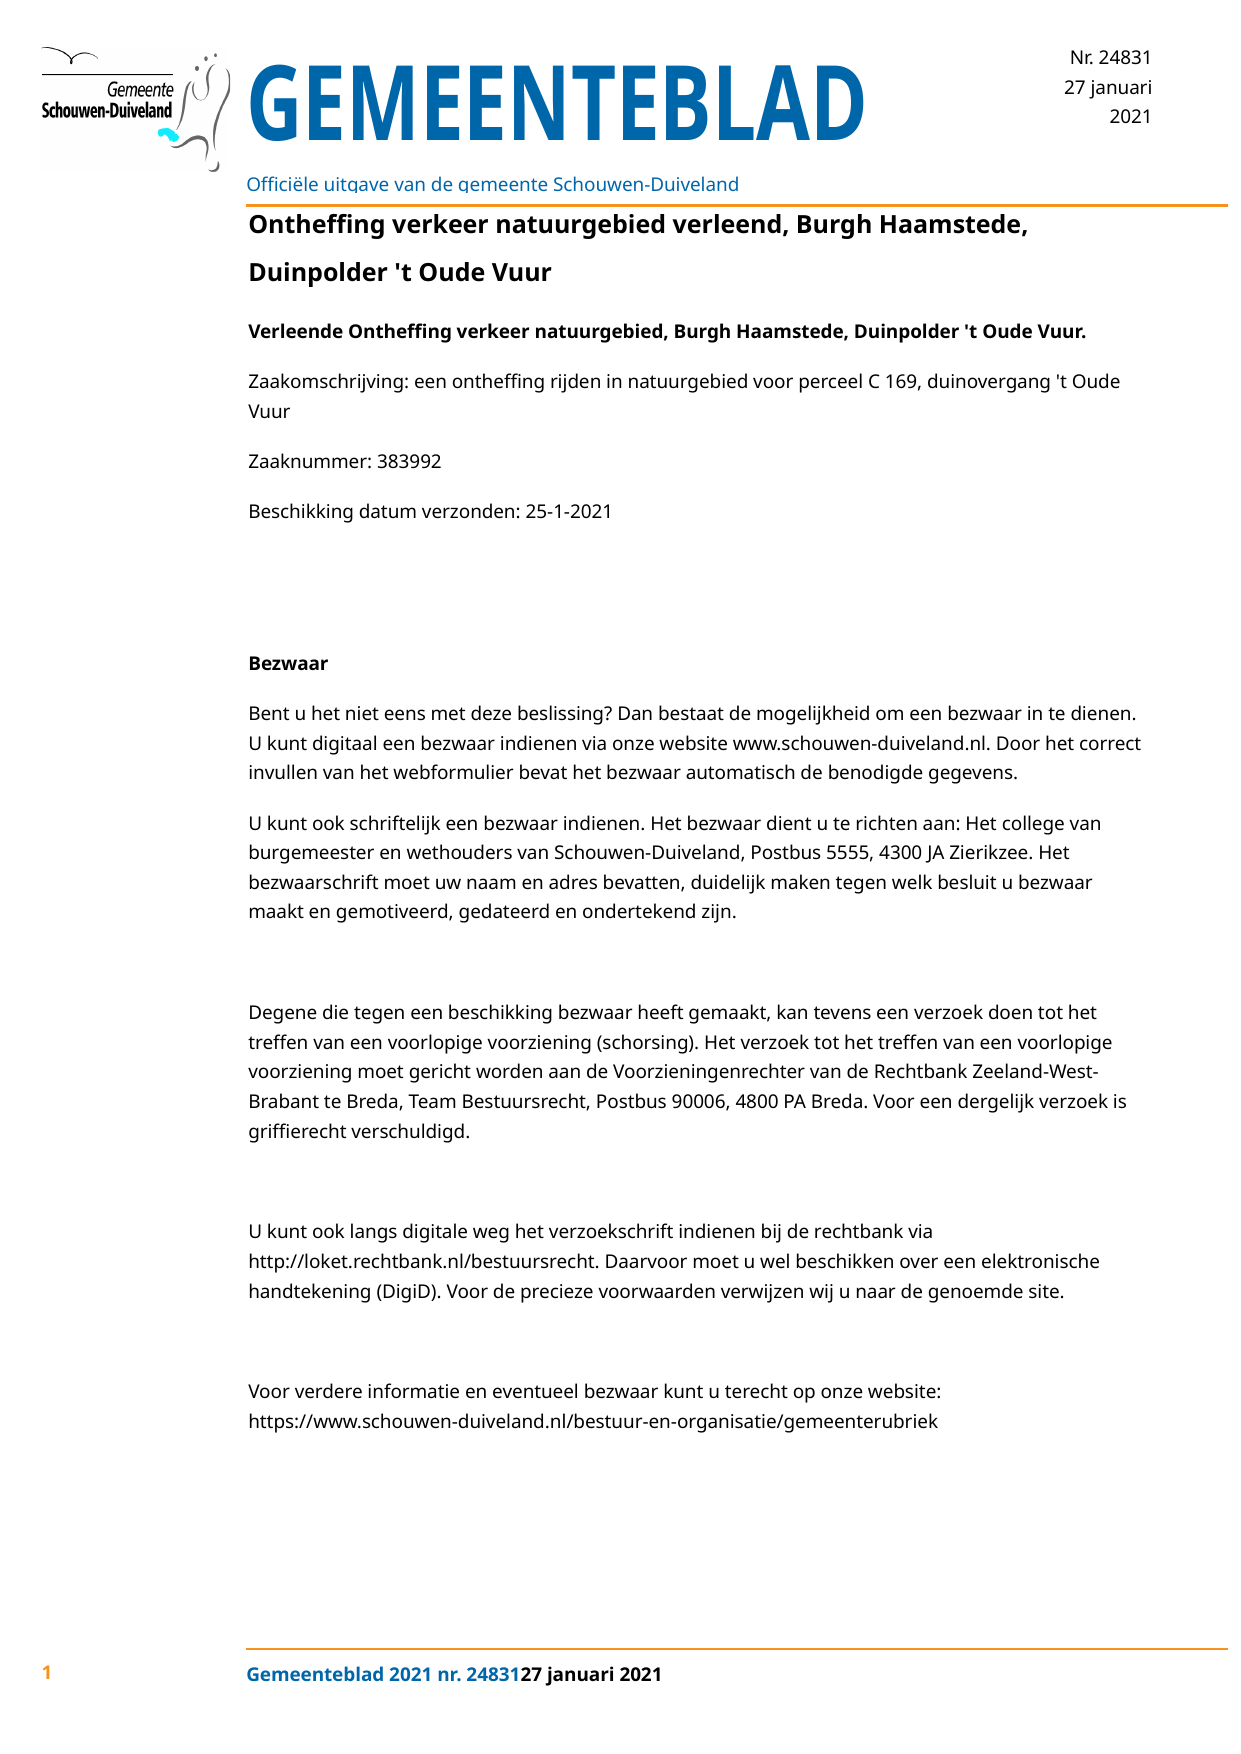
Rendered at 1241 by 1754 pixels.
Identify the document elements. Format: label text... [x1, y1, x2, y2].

text Zaakomschrijving: een ontheffing rijden in natuurgebied voor perceel C 169, duinovergang 't Oude Vuur [248, 368, 1152, 424]
text U kunt ook langs digitale weg het verzoekschrift indienen bij de rechtbank via http://loket.rechtbank.nl/bestuursrecht. Daarvoor moet u wel beschikken over een elektronische handtekening (DigiD). Voor de precieze voorwaarden verwijzen wij u naar de genoemde site. [248, 1219, 1152, 1304]
text Zaaknummer: 383992 [248, 448, 1152, 474]
picture [41, 47, 231, 172]
text U kunt ook schriftelijk een bezwaar indienen. Het bezwaar dient u te richten aan: Het college van burgemeester en wethouders van Schouwen-Duiveland, Postbus 5555, 4300 JA Zierikzee. Het bezwaarschrift moet uw naam en adres bevatten, duidelijk maken tegen welk besluit u bezwaar maakt en gemotiveerd, gedateerd en ondertekend zijn. [248, 810, 1152, 924]
text Beschikking datum verzonden: 25-1-2021 [248, 499, 1152, 524]
text Bezwaar [248, 650, 1152, 676]
text Voor verdere informatie en eventueel bezwaar kunt u terecht op onze website: https://www.schouwen-duiveland.nl/bestuur-en-organisatie/gemeenterubriek [248, 1379, 1152, 1434]
text Ontheffing verkeer natuurgebied verleend, Burgh Haamstede, Duinpolder 't Oude Vuur [248, 207, 1152, 288]
text Bent u het niet eens met deze beslissing? Dan bestaat de mogelijkheid om een bezwaar in te dienen. U kunt digitaal een bezwaar indienen via onze website www.schouwen-duiveland.nl. Door het correct invullen van het webformulier bevat het bezwaar automatisch de benodigde gegevens. [248, 700, 1152, 785]
text Verleende Ontheffing verkeer natuurgebied, Burgh Haamstede, Duinpolder 't Oude Vuur. [248, 318, 1152, 344]
text Degene die tegen een beschikking bezwaar heeft gemaakt, kan tevens een verzoek doen tot het treffen van een voorlopige voorziening (schorsing). Het verzoek tot het treffen van een voorlopige voorziening moet gericht worden aan de Voorzieningenrechter van de Rechtbank Zeeland-West-Brabant te Breda, Team Bestuursrecht, Postbus 90006, 4800 PA Breda. Voor een dergelijk verzoek is griffierecht verschuldigd. [248, 999, 1152, 1144]
